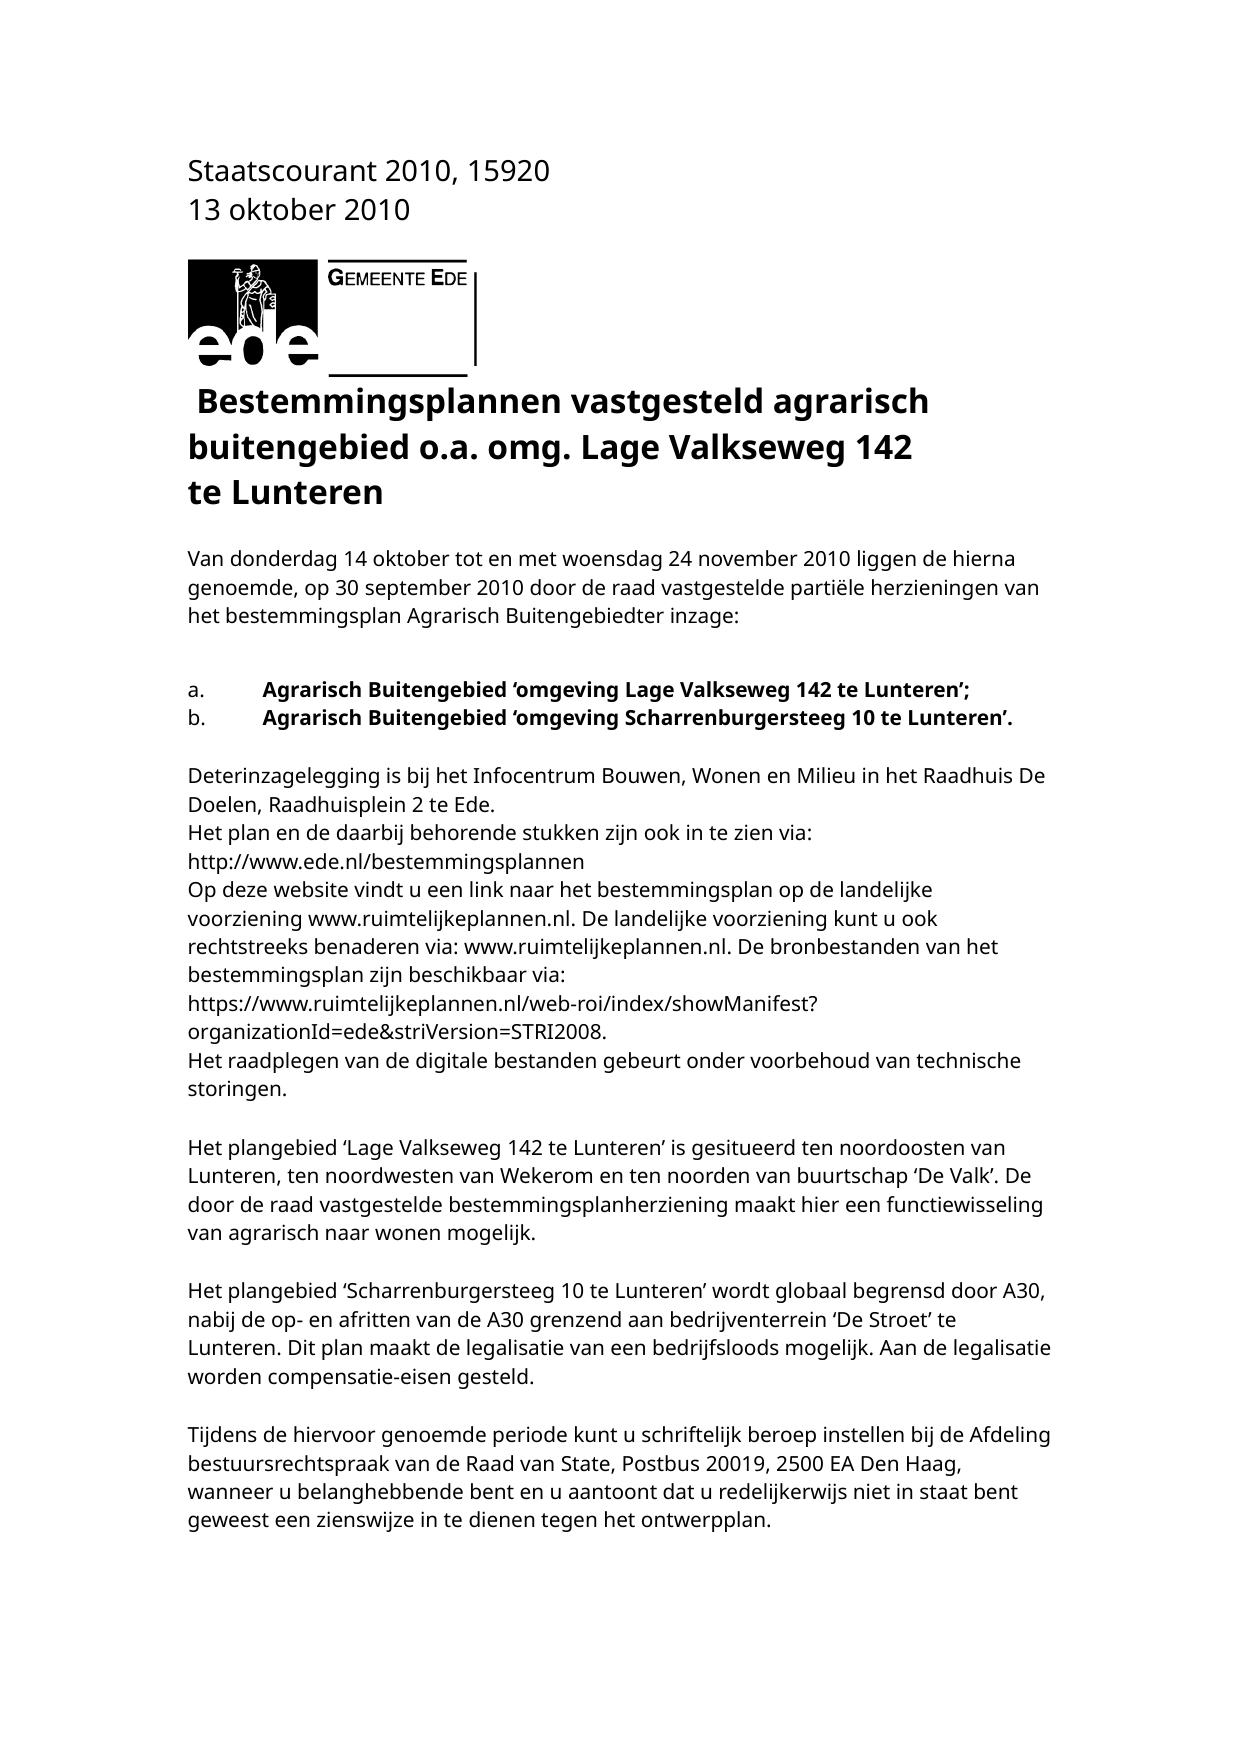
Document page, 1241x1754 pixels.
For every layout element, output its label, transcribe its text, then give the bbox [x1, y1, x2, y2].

text http://www.ede.nl/bestemmingsplannen [187, 847, 1053, 875]
text Op deze website vindt u een link naar het bestemmingsplan op de landelijke voorziening www.ruimtelijkeplannen.nl. De landelijke voorziening kunt u ook rechtstreeks benaderen via: www.ruimtelijkeplannen.nl. De bronbestanden van het bestemmingsplan zijn beschikbaar via: https://www.ruimtelijkeplannen.nl/web-roi/index/showManifest?organizationId=ede&striVersion=STRI2008. [187, 875, 1053, 1046]
text Het plangebied ‘Lage Valkseweg 142 te Lunteren’ is gesitueerd ten noordoosten van Lunteren, ten noordwesten van Wekerom en ten noorden van buurtschap ‘De Valk’. De door de raad vastgestelde bestemmingsplanherziening maakt hier een functiewisseling van agrarisch naar wonen mogelijk. [187, 1133, 1053, 1247]
subtitle Bestemmingsplannen vastgesteld agrarisch buitengebied o.a. omg. Lage Valkseweg 142 te Lunteren [187, 271, 1053, 514]
text Het plangebied ‘Scharrenburgersteeg 10 te Lunteren’ wordt globaal begrensd door A30, nabij de op- en afritten van de A30 grenzend aan bedrijventerrein ‘De Stroet’ te Lunteren. Dit plan maakt de legalisatie van een bedrijfsloods mogelijk. Aan de legalisatie worden compensatie-eisen gesteld. [187, 1277, 1053, 1390]
picture [187, 258, 477, 378]
text Tijdens de hiervoor genoemde periode kunt u schriftelijk beroep instellen bij de Afdeling bestuursrechtspraak van de Raad van State, Postbus 20019, 2500 EA Den Haag, wanneer u belanghebbende bent en u aantoont dat u redelijkerwijs niet in staat bent geweest een zienswijze in te dienen tegen het ontwerpplan. [187, 1420, 1053, 1534]
text Van donderdag 14 oktober tot en met woensdag 24 november 2010 liggen de hierna genoemde, op 30 september 2010 door de raad vastgestelde partiële herzieningen van het bestemmingsplan Agrarisch Buitengebiedter inzage: [187, 544, 1053, 630]
list Agrarisch Buitengebied ‘omgeving Lage Valkseweg 142 te Lunteren’; [187, 675, 1053, 703]
text Deterinzagelegging is bij het Infocentrum Bouwen, Wonen en Milieu in het Raadhuis De Doelen, Raadhuisplein 2 te Ede. [187, 762, 1053, 818]
text Staatscourant 2010, 15920 [187, 150, 1053, 190]
text 13 oktober 2010 [187, 190, 1053, 229]
list Agrarisch Buitengebied ‘omgeving Scharrenburgersteeg 10 te Lunteren’. [187, 703, 1053, 732]
text Het raadplegen van de digitale bestanden gebeurt onder voorbehoud van technische storingen. [187, 1046, 1053, 1103]
text Het plan en de daarbij behorende stukken zijn ook in te zien via: [187, 818, 1053, 847]
